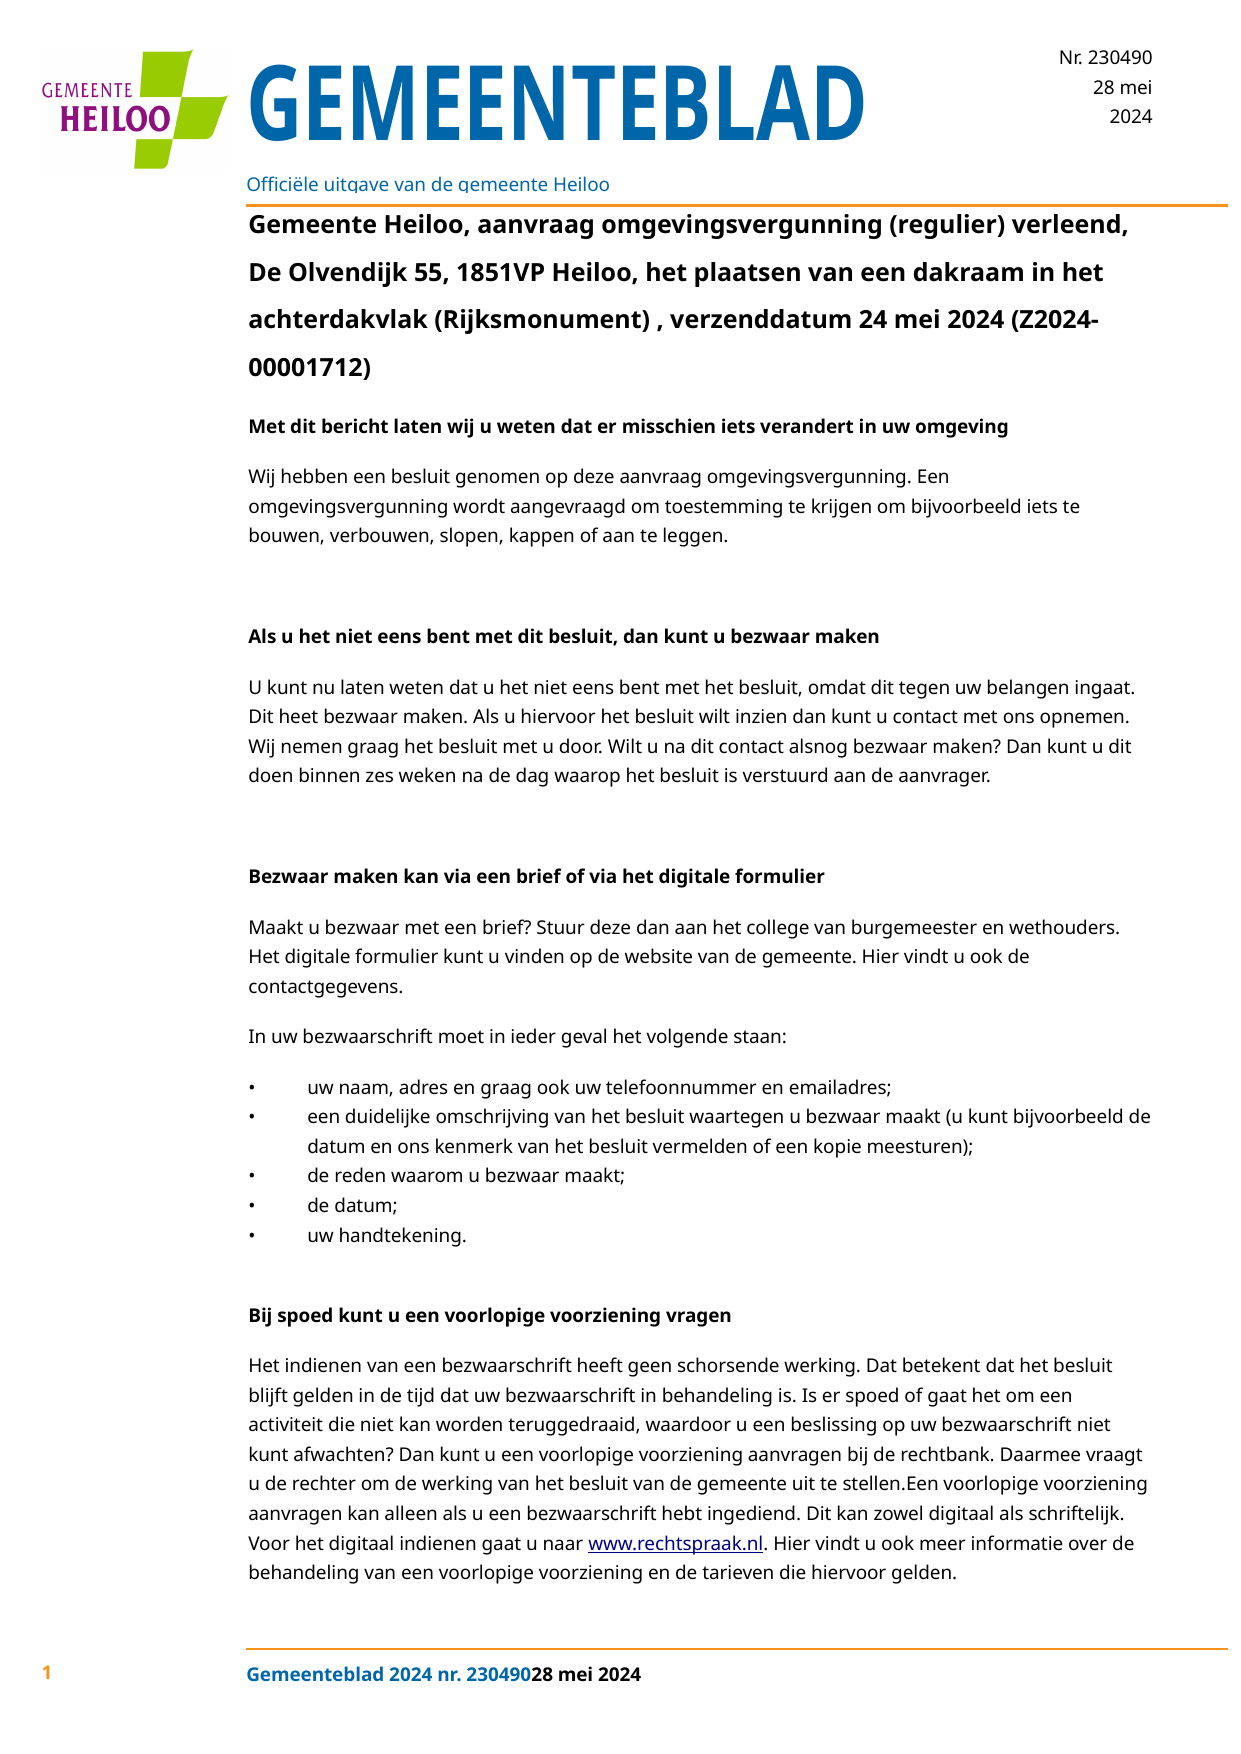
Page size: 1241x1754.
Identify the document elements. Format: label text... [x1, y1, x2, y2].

text In uw bezwaarschrift moet in ieder geval het volgende staan: [248, 1023, 1152, 1049]
text Gemeente Heiloo, aanvraag omgevingsvergunning (regulier) verleend, De Olvendijk 55, 1851VP Heiloo, het plaatsen van een dakraam in het achterdakvlak (Rijksmonument) , verzenddatum 24 mei 2024 (Z2024-00001712) [248, 207, 1152, 384]
list de reden waarom u bezwaar maakt; [248, 1163, 1152, 1188]
list de datum; [248, 1192, 1152, 1218]
picture [41, 47, 231, 172]
text Het indienen van een bezwaarschrift heeft geen schorsende werking. Dat betekent dat het besluit blijft gelden in de tijd dat uw bezwaarschrift in behandeling is. Is er spoed of gaat het om een activiteit die niet kan worden teruggedraaid, waardoor u een beslissing op uw bezwaarschrift niet kunt afwachten? Dan kunt u een voorlopige voorziening aanvragen bij de rechtbank. Daarmee vraagt u de rechter om de werking van het besluit van de gemeente uit te stellen.Een voorlopige voorziening aanvragen kan alleen als u een bezwaarschrift hebt ingediend. Dit kan zowel digitaal als schriftelijk. Voor het digitaal indienen gaat u naar www.rechtspraak.nl. Hier vindt u ook meer informatie over de behandeling van een voorlopige voorziening en de tarieven die hiervoor gelden. [248, 1352, 1152, 1585]
text Als u het niet eens bent met dit besluit, dan kunt u bezwaar maken [248, 623, 1152, 649]
text Bij spoed kunt u een voorlopige voorziening vragen [248, 1302, 1152, 1328]
list uw handtekening. [248, 1222, 1152, 1248]
list uw naam, adres en graag ook uw telefoonnummer en emailadres; [248, 1074, 1152, 1100]
text Maakt u bezwaar met een brief? Stuur deze dan aan het college van burgemeester en wethouders. Het digitale formulier kunt u vinden op de website van de gemeente. Hier vindt u ook de contactgegevens. [248, 914, 1152, 999]
text U kunt nu laten weten dat u het niet eens bent met het besluit, omdat dit tegen uw belangen ingaat. Dit heet bezwaar maken. Als u hiervoor het besluit wilt inzien dan kunt u contact met ons opnemen. Wij nemen graag het besluit met u door. Wilt u na dit contact alsnog bezwaar maken? Dan kunt u dit doen binnen zes weken na de dag waarop het besluit is verstuurd aan de aanvrager. [248, 674, 1152, 788]
text Bezwaar maken kan via een brief of via het digitale formulier [248, 863, 1152, 889]
text Wij hebben een besluit genomen op deze aanvraag omgevingsvergunning. Een omgevingsvergunning wordt aangevraagd om toestemming te krijgen om bijvoorbeeld iets te bouwen, verbouwen, slopen, kappen of aan te leggen. [248, 463, 1152, 548]
list een duidelijke omschrijving van het besluit waartegen u bezwaar maakt (u kunt bijvoorbeeld de datum en ons kenmerk van het besluit vermelden of een kopie meesturen); [248, 1103, 1152, 1159]
text Met dit bericht laten wij u weten dat er misschien iets verandert in uw omgeving [248, 413, 1152, 439]
